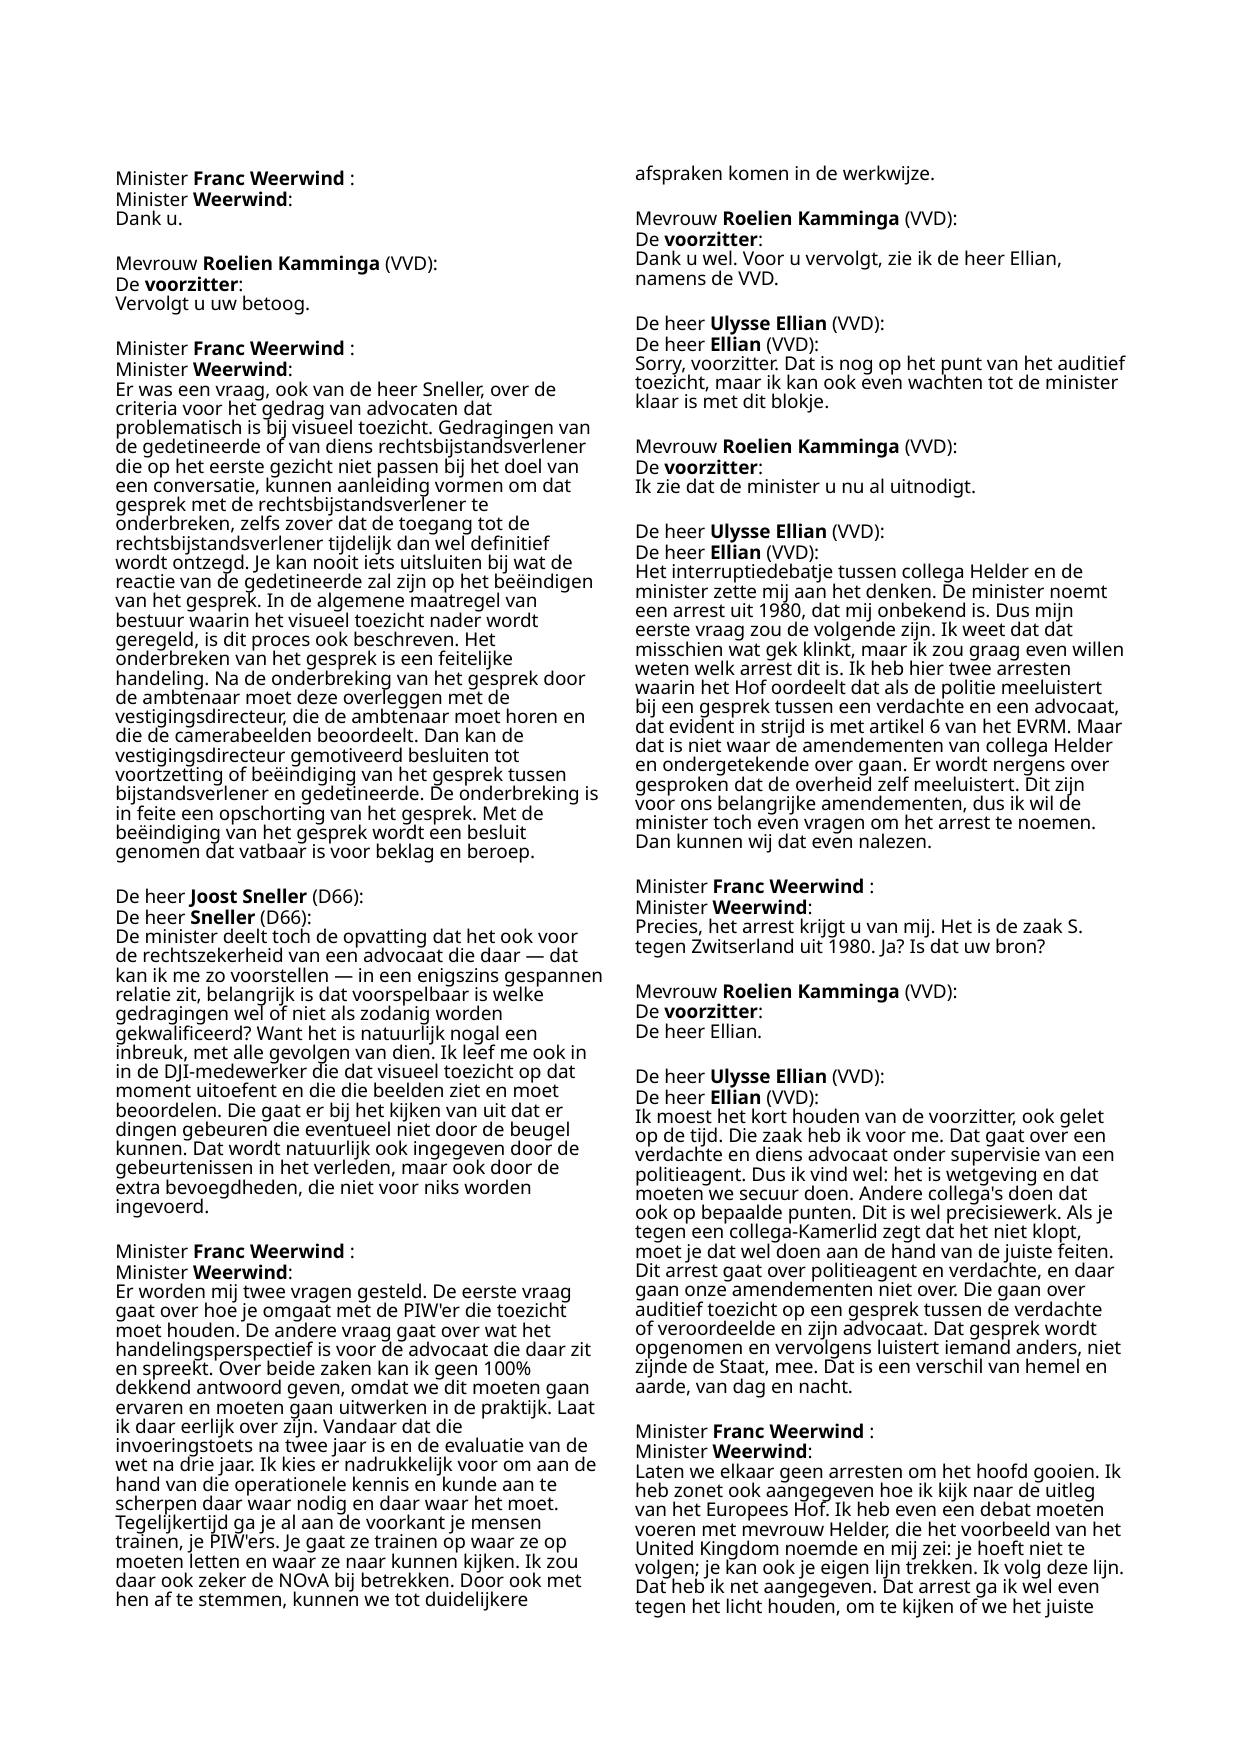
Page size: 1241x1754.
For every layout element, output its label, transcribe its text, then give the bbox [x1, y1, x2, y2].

text Minister Weerwind: [115, 191, 605, 210]
text Er worden mij twee vragen gesteld. De eerste vraag gaat over hoe je omgaat met de PIW'er die toezicht moet houden. De andere vraag gaat over wat het handelingsperspectief is voor de advocaat die daar zit en spreekt. Over beide zaken kan ik geen 100% dekkend antwoord geven, omdat we dit moeten gaan ervaren en moeten gaan uitwerken in de praktijk. Laat ik daar eerlijk over zijn. Vandaar dat die invoeringstoets na twee jaar is en de evaluatie van de wet na drie jaar. Ik kies er nadrukkelijk voor om aan de hand van die operationele kennis en kunde aan te scherpen daar waar nodig en daar waar het moet. Tegelijkertijd ga je al aan de voorkant je mensen trainen, je PIW'ers. Je gaat ze trainen op waar ze op moeten letten en waar ze naar kunnen kijken. Ik zou daar ook zeker de NOvA bij betrekken. Door ook met hen af te stemmen, kunnen we tot duidelijkere [115, 1283, 605, 1611]
text De heer Ulysse Ellian (VVD): [635, 1063, 1125, 1089]
text Minister Franc Weerwind : [635, 873, 1125, 899]
text Laten we elkaar geen arresten om het hoofd gooien. Ik heb zonet ook aangegeven hoe ik kijk naar de uitleg van het Europees Hof. Ik heb even een debat moeten voeren met mevrouw Helder, die het voorbeeld van het United Kingdom noemde en mij zei: je hoeft niet te volgen; je kan ook je eigen lijn trekken. Ik volg deze lijn. Dat heb ik net aangegeven. Dat arrest ga ik wel even tegen het licht houden, om te kijken of we het juiste [635, 1463, 1125, 1617]
text De heer Ellian (VVD): [635, 1089, 1125, 1108]
text Ik moest het kort houden van de voorzitter, ook gelet op de tijd. Die zaak heb ik voor me. Dat gaat over een verdachte en diens advocaat onder supervisie van een politieagent. Dus ik vind wel: het is wetgeving en dat moeten we secuur doen. Andere collega's doen dat ook op bepaalde punten. Dit is wel precisiewerk. Als je tegen een collega-Kamerlid zegt dat het niet klopt, moet je dat wel doen aan de hand van de juiste feiten. Dit arrest gaat over politieagent en verdachte, en daar gaan onze amendementen niet over. Die gaan over auditief toezicht op een gesprek tussen de verdachte of veroordeelde en zijn advocaat. Dat gesprek wordt opgenomen en vervolgens luistert iemand anders, niet zijnde de Staat, mee. Dat is een verschil van hemel en aarde, van dag en nacht. [635, 1108, 1125, 1397]
text Vervolgt u uw betoog. [115, 295, 605, 315]
text Mevrouw Roelien Kamminga (VVD): [635, 978, 1125, 1003]
text Minister Weerwind: [115, 1264, 605, 1283]
text Dank u wel. Voor u vervolgt, zie ik de heer Ellian, namens de VVD. [635, 250, 1125, 289]
text Minister Weerwind: [635, 1443, 1125, 1463]
text afspraken komen in de werkwijze. [635, 165, 1125, 184]
text Minister Franc Weerwind : [635, 1418, 1125, 1443]
text Minister Weerwind: [635, 899, 1125, 918]
text Minister Franc Weerwind : [115, 1238, 605, 1264]
text Sorry, voorzitter. Dat is nog op het punt van het auditief toezicht, maar ik kan ook even wachten tot de minister klaar is met dit blokje. [635, 355, 1125, 413]
text Mevrouw Roelien Kamminga (VVD): [115, 250, 605, 276]
text De heer Joost Sneller (D66): [115, 883, 605, 909]
text Het interruptiedebatje tussen collega Helder en de minister zette mij aan het denken. De minister noemt een arrest uit 1980, dat mij onbekend is. Dus mijn eerste vraag zou de volgende zijn. Ik weet dat dat misschien wat gek klinkt, maar ik zou graag even willen weten welk arrest dit is. Ik heb hier twee arresten waarin het Hof oordeelt dat als de politie meeluistert bij een gesprek tussen een verdachte en een advocaat, dat evident in strijd is met artikel 6 van het EVRM. Maar dat is niet waar de amendementen van collega Helder en ondergetekende over gaan. Er wordt nergens over gesproken dat de overheid zelf meeluistert. Dit zijn voor ons belangrijke amendementen, dus ik wil de minister toch even vragen om het arrest te noemen. Dan kunnen wij dat even nalezen. [635, 563, 1125, 853]
text De heer Ellian (VVD): [635, 544, 1125, 563]
text De voorzitter: [635, 459, 1125, 478]
text De heer Ellian. [635, 1023, 1125, 1042]
text Mevrouw Roelien Kamminga (VVD): [635, 433, 1125, 459]
text De voorzitter: [635, 231, 1125, 250]
text Minister Franc Weerwind : [115, 165, 605, 191]
text Minister Franc Weerwind : [115, 336, 605, 361]
text De heer Sneller (D66): [115, 909, 605, 928]
text De heer Ulysse Ellian (VVD): [635, 310, 1125, 336]
text Dank u. [115, 210, 605, 229]
text De voorzitter: [635, 1003, 1125, 1023]
text De heer Ellian (VVD): [635, 336, 1125, 355]
text Mevrouw Roelien Kamminga (VVD): [635, 205, 1125, 231]
text Precies, het arrest krijgt u van mij. Het is de zaak S. tegen Zwitserland uit 1980. Ja? Is dat uw bron? [635, 918, 1125, 957]
text Er was een vraag, ook van de heer Sneller, over de criteria voor het gedrag van advocaten dat problematisch is bij visueel toezicht. Gedragingen van de gedetineerde of van diens rechtsbijstandsverlener die op het eerste gezicht niet passen bij het doel van een conversatie, kunnen aanleiding vormen om dat gesprek met de rechtsbijstandsverlener te onderbreken, zelfs zover dat de toegang tot de rechtsbijstandsverlener tijdelijk dan wel definitief wordt ontzegd. Je kan nooit iets uitsluiten bij wat de reactie van de gedetineerde zal zijn op het beëindigen van het gesprek. In de algemene maatregel van bestuur waarin het visueel toezicht nader wordt geregeld, is dit proces ook beschreven. Het onderbreken van het gesprek is een feitelijke handeling. Na de onderbreking van het gesprek door de ambtenaar moet deze overleggen met de vestigingsdirecteur, die de ambtenaar moet horen en die de camerabeelden beoordeelt. Dan kan de vestigingsdirecteur gemotiveerd besluiten tot voortzetting of beëindiging van het gesprek tussen bijstandsverlener en gedetineerde. De onderbreking is in feite een opschorting van het gesprek. Met de beëindiging van het gesprek wordt een besluit genomen dat vatbaar is voor beklag en beroep. [115, 381, 605, 862]
text Ik zie dat de minister u nu al uitnodigt. [635, 478, 1125, 498]
text De heer Ulysse Ellian (VVD): [635, 518, 1125, 544]
text De minister deelt toch de opvatting dat het ook voor de rechtszekerheid van een advocaat die daar — dat kan ik me zo voorstellen — in een enigszins gespannen relatie zit, belangrijk is dat voorspelbaar is welke gedragingen wel of niet als zodanig worden gekwalificeerd? Want het is natuurlijk nogal een inbreuk, met alle gevolgen van dien. Ik leef me ook in in de DJI-medewerker die dat visueel toezicht op dat moment uitoefent en die die beelden ziet en moet beoordelen. Die gaat er bij het kijken van uit dat er dingen gebeuren die eventueel niet door de beugel kunnen. Dat wordt natuurlijk ook ingegeven door de gebeurtenissen in het verleden, maar ook door de extra bevoegdheden, die niet voor niks worden ingevoerd. [115, 928, 605, 1217]
text Minister Weerwind: [115, 361, 605, 381]
text De voorzitter: [115, 276, 605, 295]
